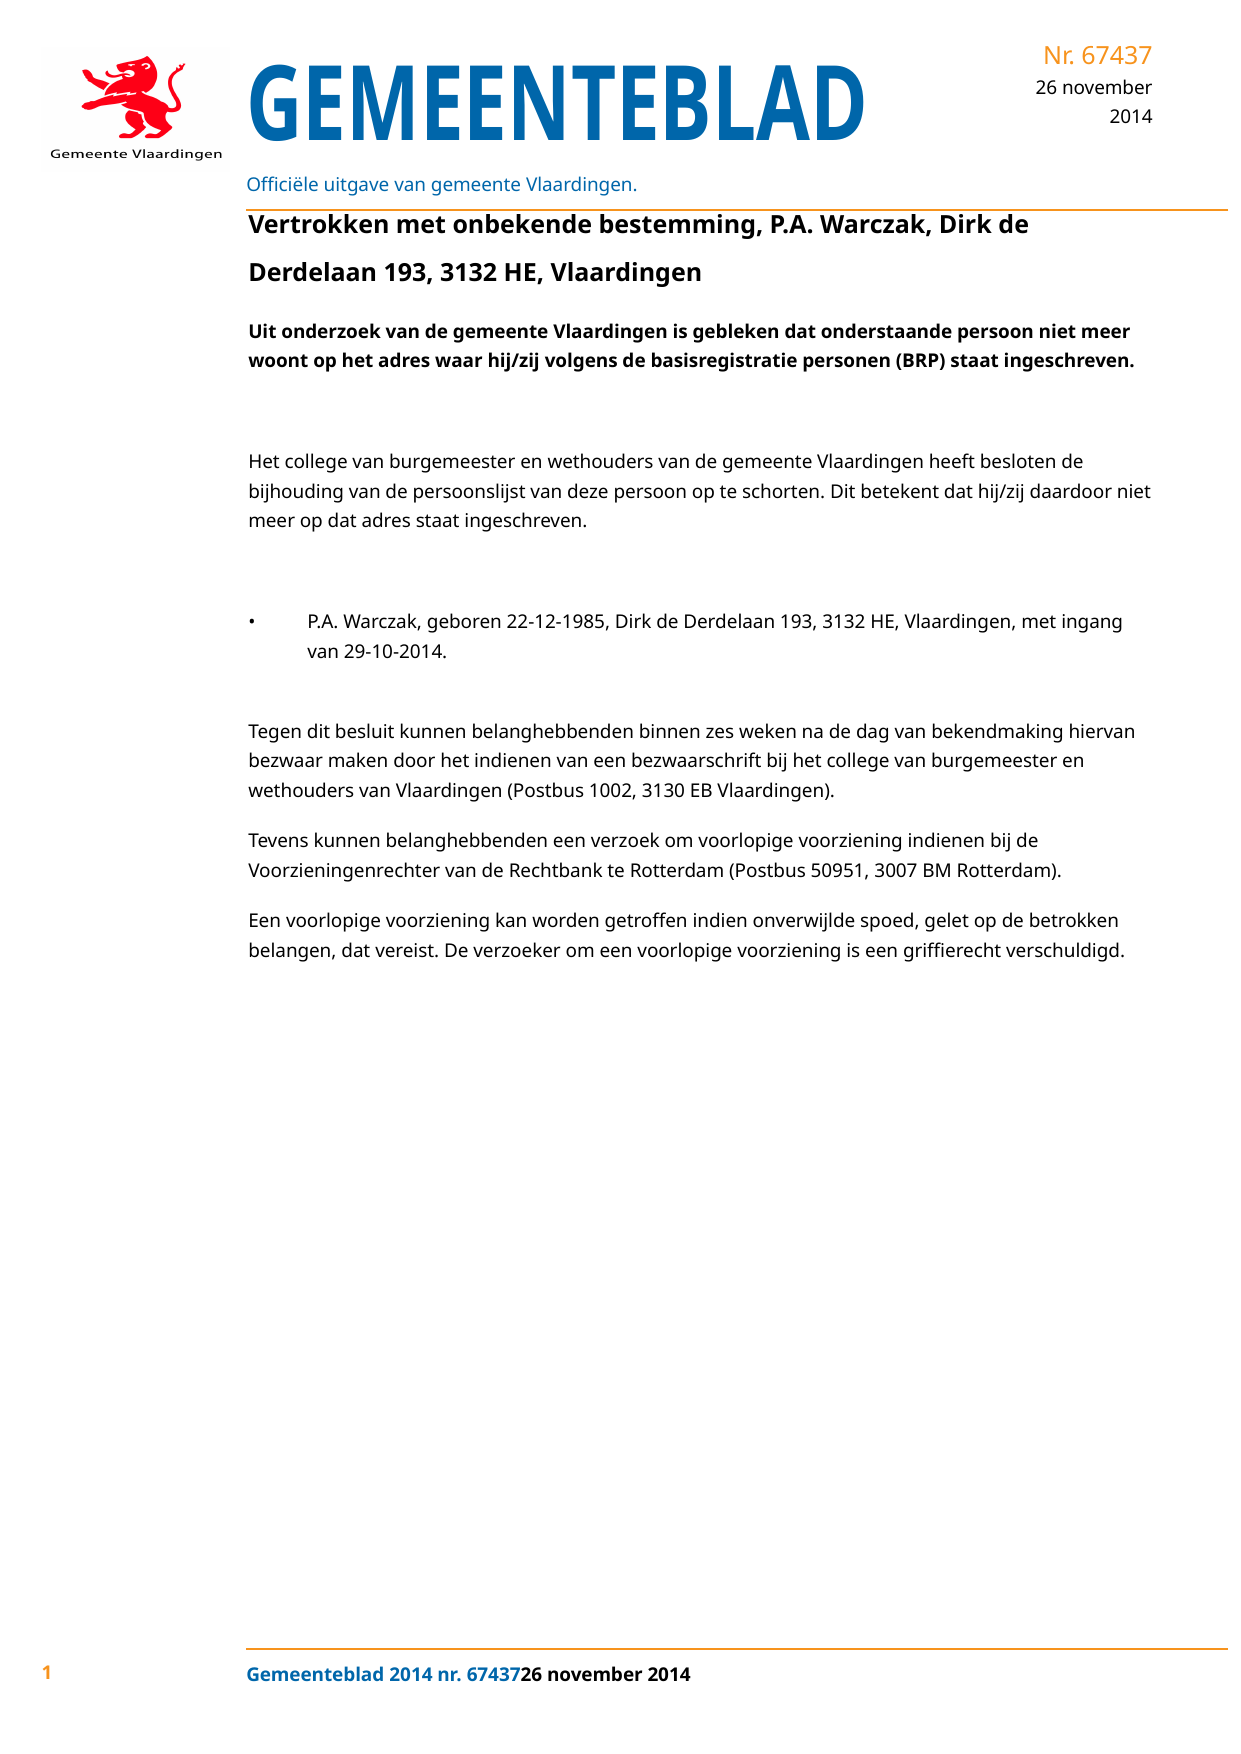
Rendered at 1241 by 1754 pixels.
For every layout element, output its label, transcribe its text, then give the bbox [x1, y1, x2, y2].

text Tevens kunnen belanghebbenden een verzoek om voorlopige voorziening indienen bij de Voorzieningenrechter van de Rechtbank te Rotterdam (Postbus 50951, 3007 BM Rotterdam). [248, 827, 1152, 883]
text Het college van burgemeester en wethouders van de gemeente Vlaardingen heeft besloten de bijhouding van de persoonslijst van deze persoon op te schorten. Dit betekent dat hij/zij daardoor niet meer op dat adres staat ingeschreven. [248, 448, 1152, 533]
picture [41, 47, 231, 172]
text Vertrokken met onbekende bestemming, P.A. Warczak, Dirk de Derdelaan 193, 3132 HE, Vlaardingen [248, 211, 1152, 288]
text Tegen dit besluit kunnen belanghebbenden binnen zes weken na de dag van bekendmaking hiervan bezwaar maken door het indienen van een bezwaarschrift bij het college van burgemeester en wethouders van Vlaardingen (Postbus 1002, 3130 EB Vlaardingen). [248, 718, 1152, 803]
list P.A. Warczak, geboren 22-12-1985, Dirk de Derdelaan 193, 3132 HE, Vlaardingen, met ingang van 29-10-2014. [248, 608, 1152, 664]
text Een voorlopige voorziening kan worden getroffen indien onverwijlde spoed, gelet op de betrokken belangen, dat vereist. De verzoeker om een voorlopige voorziening is een griffierecht verschuldigd. [248, 907, 1152, 963]
text Uit onderzoek van de gemeente Vlaardingen is gebleken dat onderstaande persoon niet meer woont op het adres waar hij/zij volgens de basisregistratie personen (BRP) staat ingeschreven. [248, 318, 1152, 373]
